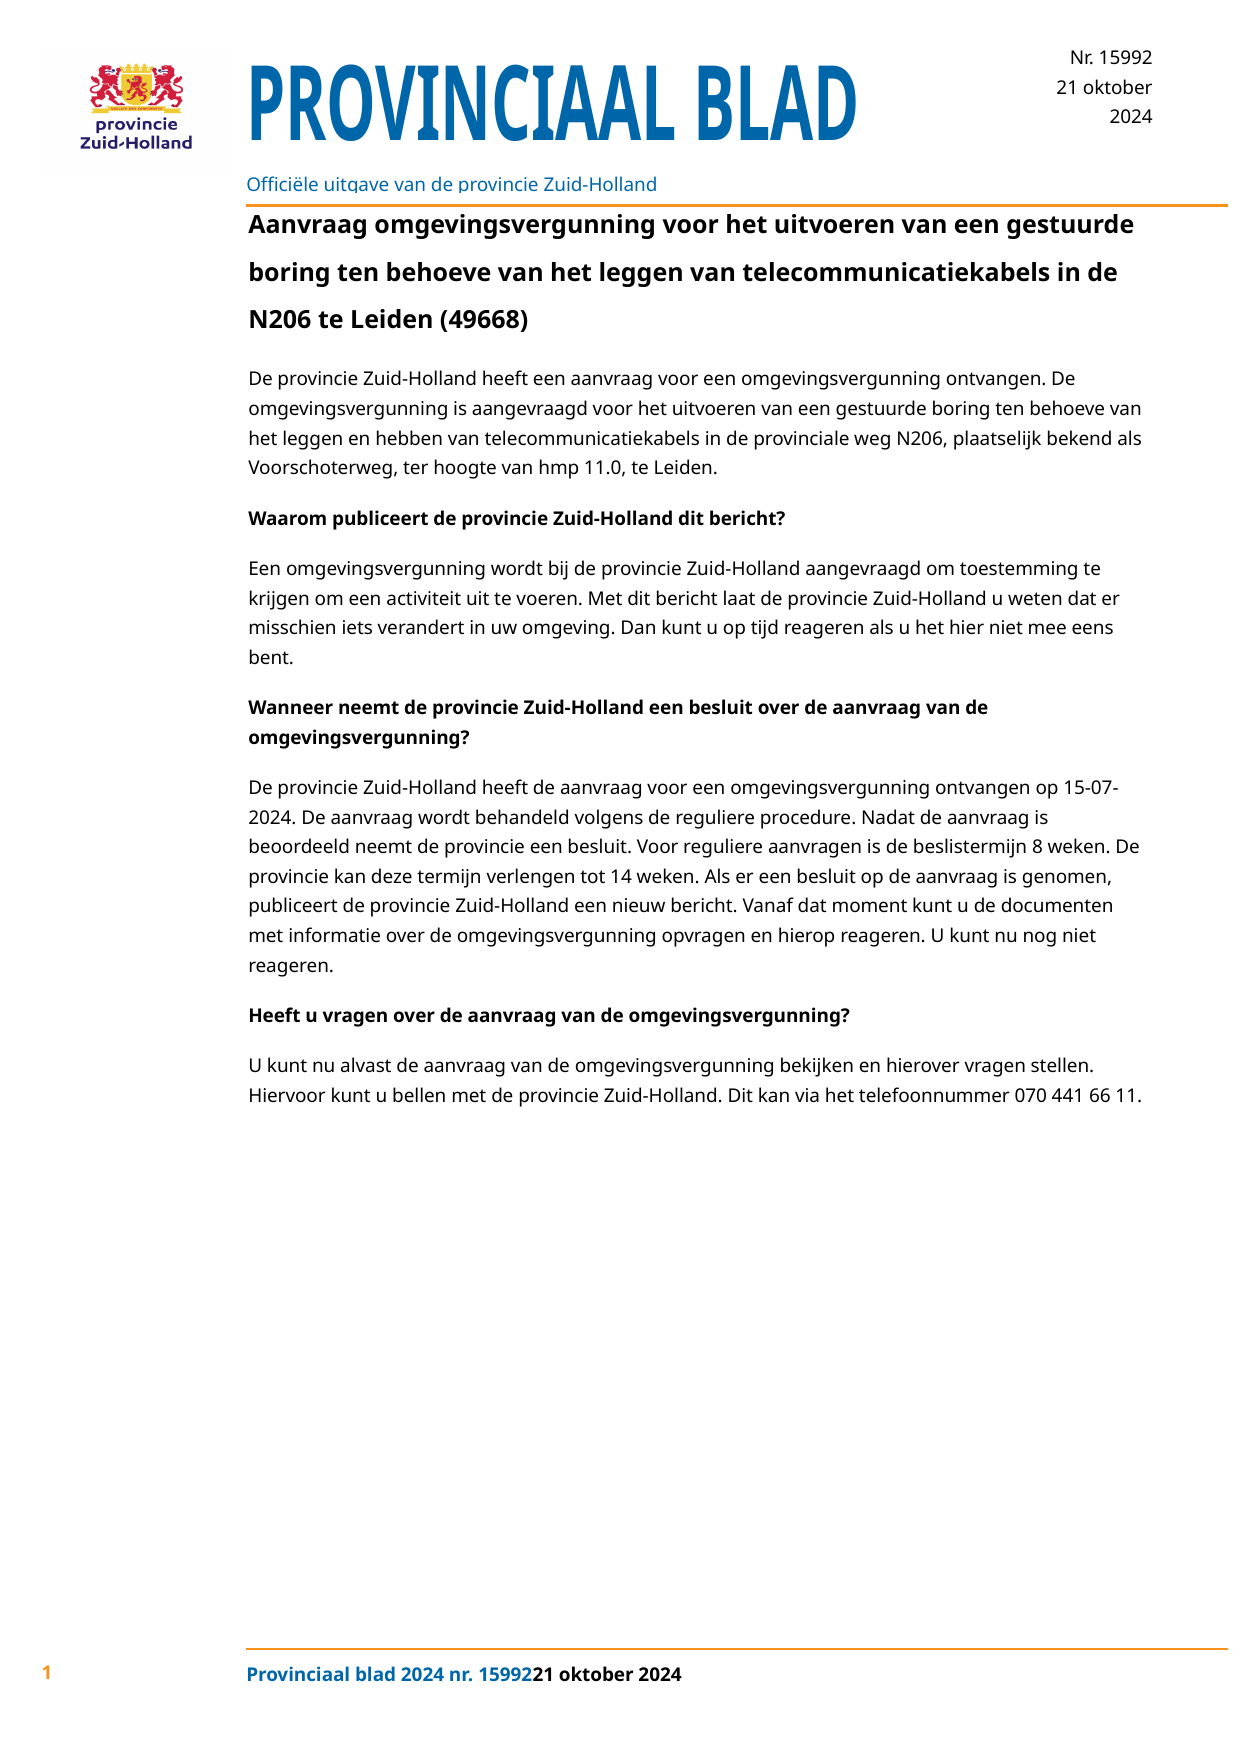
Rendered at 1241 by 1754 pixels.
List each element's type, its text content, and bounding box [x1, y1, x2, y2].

text Heeft u vragen over de aanvraag van de omgevingsvergunning? [248, 1002, 1152, 1028]
text Aanvraag omgevingsvergunning voor het uitvoeren van een gestuurde boring ten behoeve van het leggen van telecommunicatiekabels in de N206 te Leiden (49668) [248, 207, 1152, 336]
text De provincie Zuid-Holland heeft de aanvraag voor een omgevingsvergunning ontvangen op 15-07-2024. De aanvraag wordt behandeld volgens de reguliere procedure. Nadat de aanvraag is beoordeeld neemt de provincie een besluit. Voor reguliere aanvragen is de beslistermijn 8 weken. De provincie kan deze termijn verlengen tot 14 weken. Als er een besluit op de aanvraag is genomen, publiceert de provincie Zuid-Holland een nieuw bericht. Vanaf dat moment kunt u de documenten met informatie over de omgevingsvergunning opvragen en hierop reageren. U kunt nu nog niet reageren. [248, 774, 1152, 977]
text U kunt nu alvast de aanvraag van de omgevingsvergunning bekijken en hierover vragen stellen. Hiervoor kunt u bellen met de provincie Zuid-Holland. Dit kan via het telefoonnummer 070 441 66 11. [248, 1053, 1152, 1108]
text Wanneer neemt de provincie Zuid-Holland een besluit over de aanvraag van de omgevingsvergunning? [248, 694, 1152, 749]
text De provincie Zuid-Holland heeft een aanvraag voor een omgevingsvergunning ontvangen. De omgevingsvergunning is aangevraagd voor het uitvoeren van een gestuurde boring ten behoeve van het leggen en hebben van telecommunicatiekabels in de provinciale weg N206, plaatselijk bekend als Voorschoterweg, ter hoogte van hmp 11.0, te Leiden. [248, 366, 1152, 480]
text Een omgevingsvergunning wordt bij de provincie Zuid-Holland aangevraagd om toestemming te krijgen om een activiteit uit te voeren. Met dit bericht laat de provincie Zuid-Holland u weten dat er misschien iets verandert in uw omgeving. Dan kunt u op tijd reageren als u het hier niet mee eens bent. [248, 555, 1152, 669]
text Waarom publiceert de provincie Zuid-Holland dit bericht? [248, 505, 1152, 530]
picture [41, 47, 231, 172]
